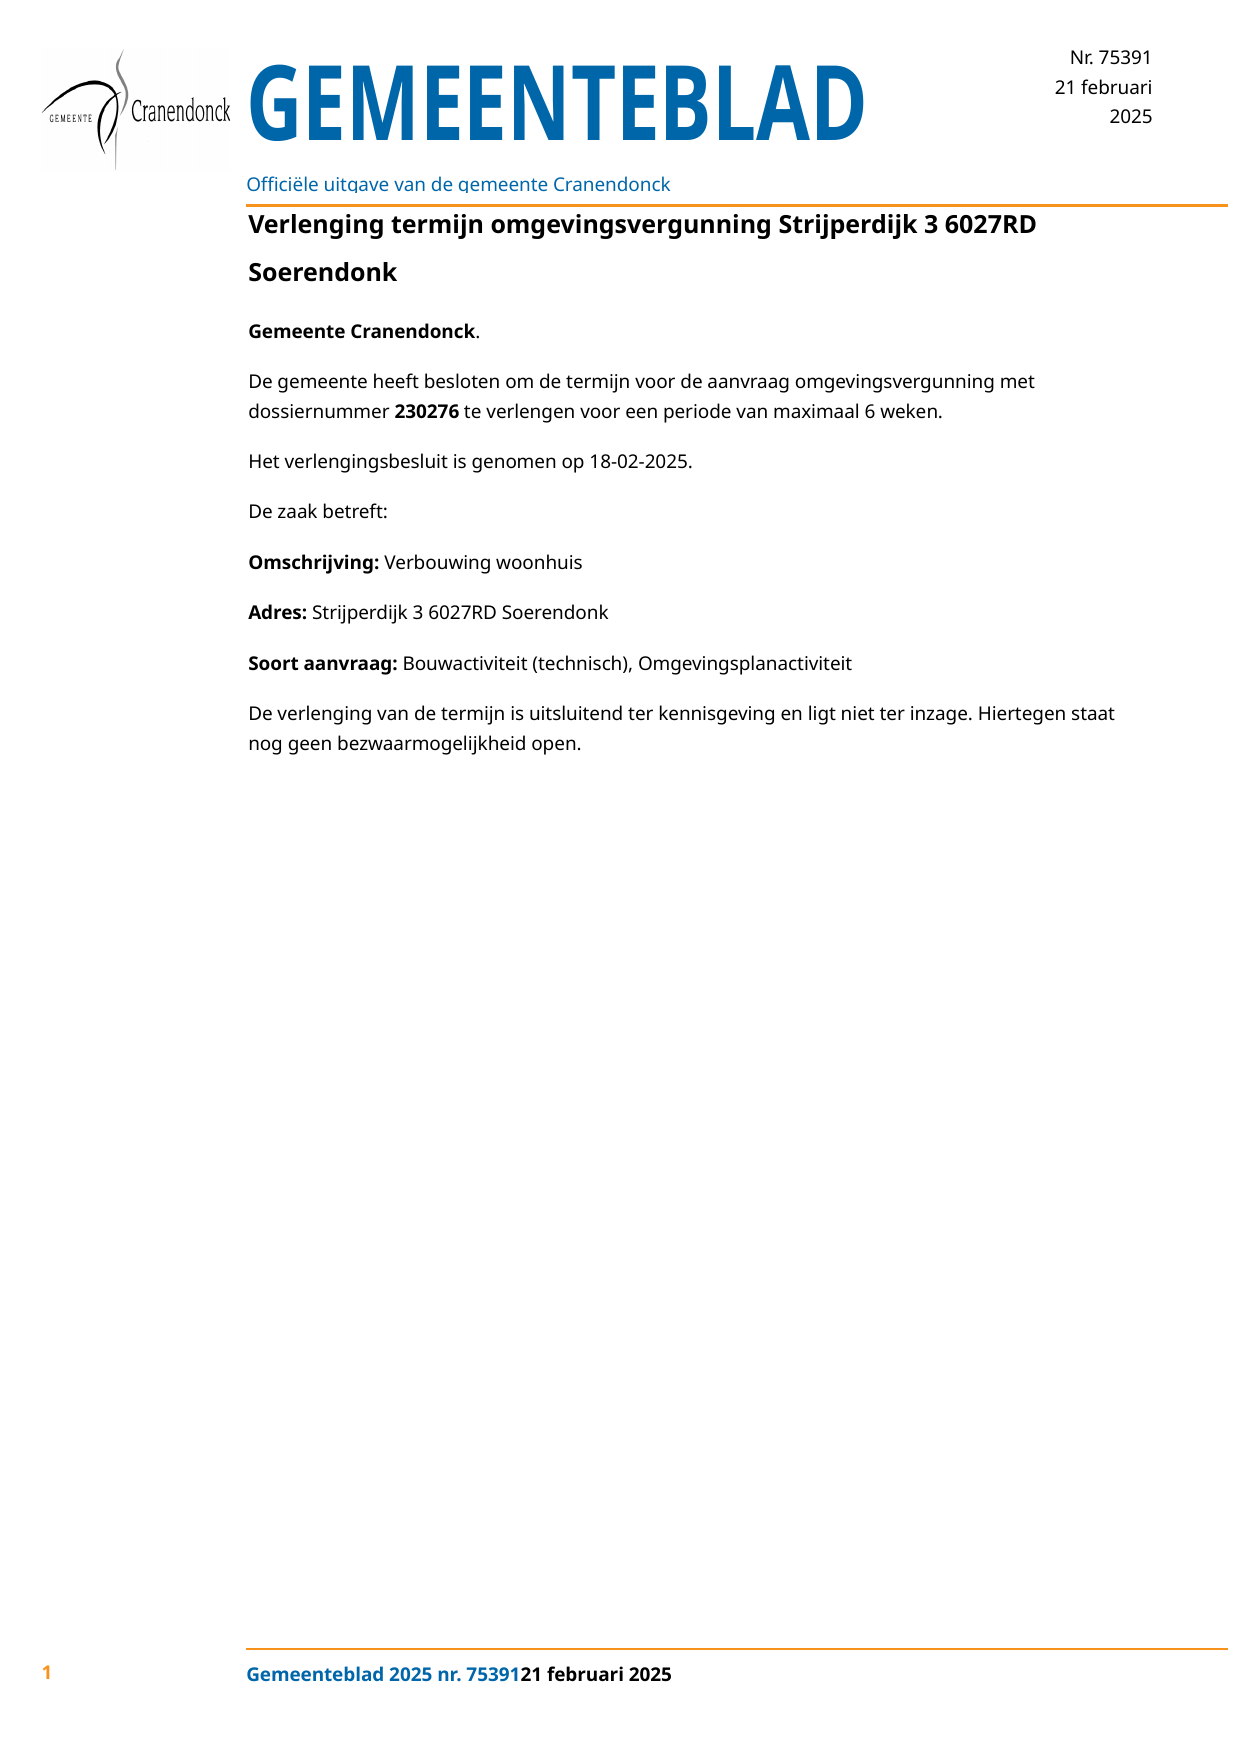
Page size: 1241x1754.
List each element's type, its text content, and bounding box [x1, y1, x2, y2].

text Soort aanvraag: Bouwactiviteit (technisch), Omgevingsplanactiviteit [248, 650, 1152, 676]
text Gemeente Cranendonck. [248, 318, 1152, 344]
text Omschrijving: Verbouwing woonhuis [248, 549, 1152, 575]
text De verlenging van de termijn is uitsluitend ter kennisgeving en ligt niet ter inzage. Hiertegen staat nog geen bezwaarmogelijkheid open. [248, 700, 1152, 756]
text De gemeente heeft besloten om de termijn voor de aanvraag omgevingsvergunning met dossiernummer 230276 te verlengen voor een periode van maximaal 6 weken. [248, 368, 1152, 424]
picture [41, 47, 231, 172]
text Het verlengingsbesluit is genomen op 18-02-2025. [248, 448, 1152, 474]
text Adres: Strijperdijk 3 6027RD Soerendonk [248, 599, 1152, 625]
text De zaak betreft: [248, 499, 1152, 524]
text Verlenging termijn omgevingsvergunning Strijperdijk 3 6027RD Soerendonk [248, 207, 1152, 288]
